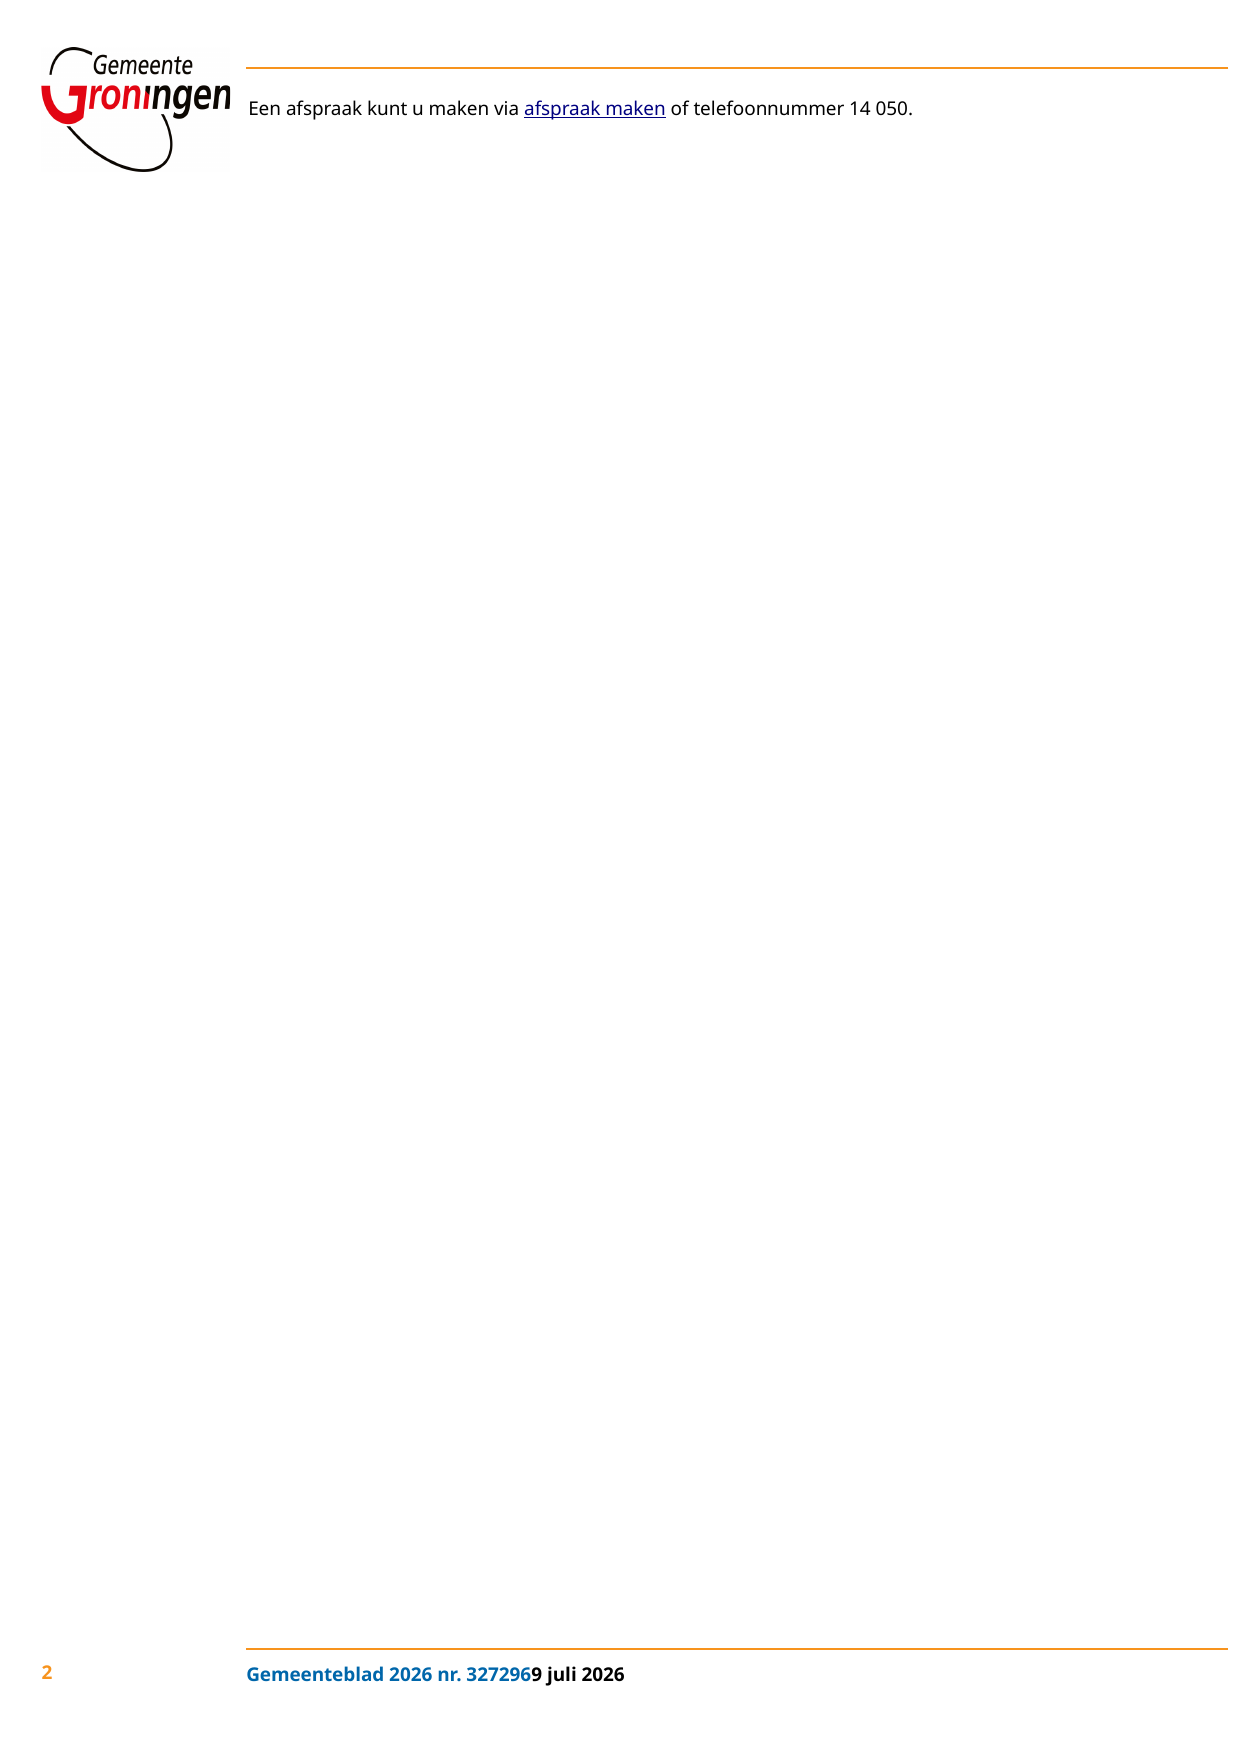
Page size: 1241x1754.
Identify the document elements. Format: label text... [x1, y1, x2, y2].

text Een afspraak kunt u maken via afspraak maken of telefoonnummer 14 050. [248, 95, 1152, 121]
picture [41, 47, 231, 172]
